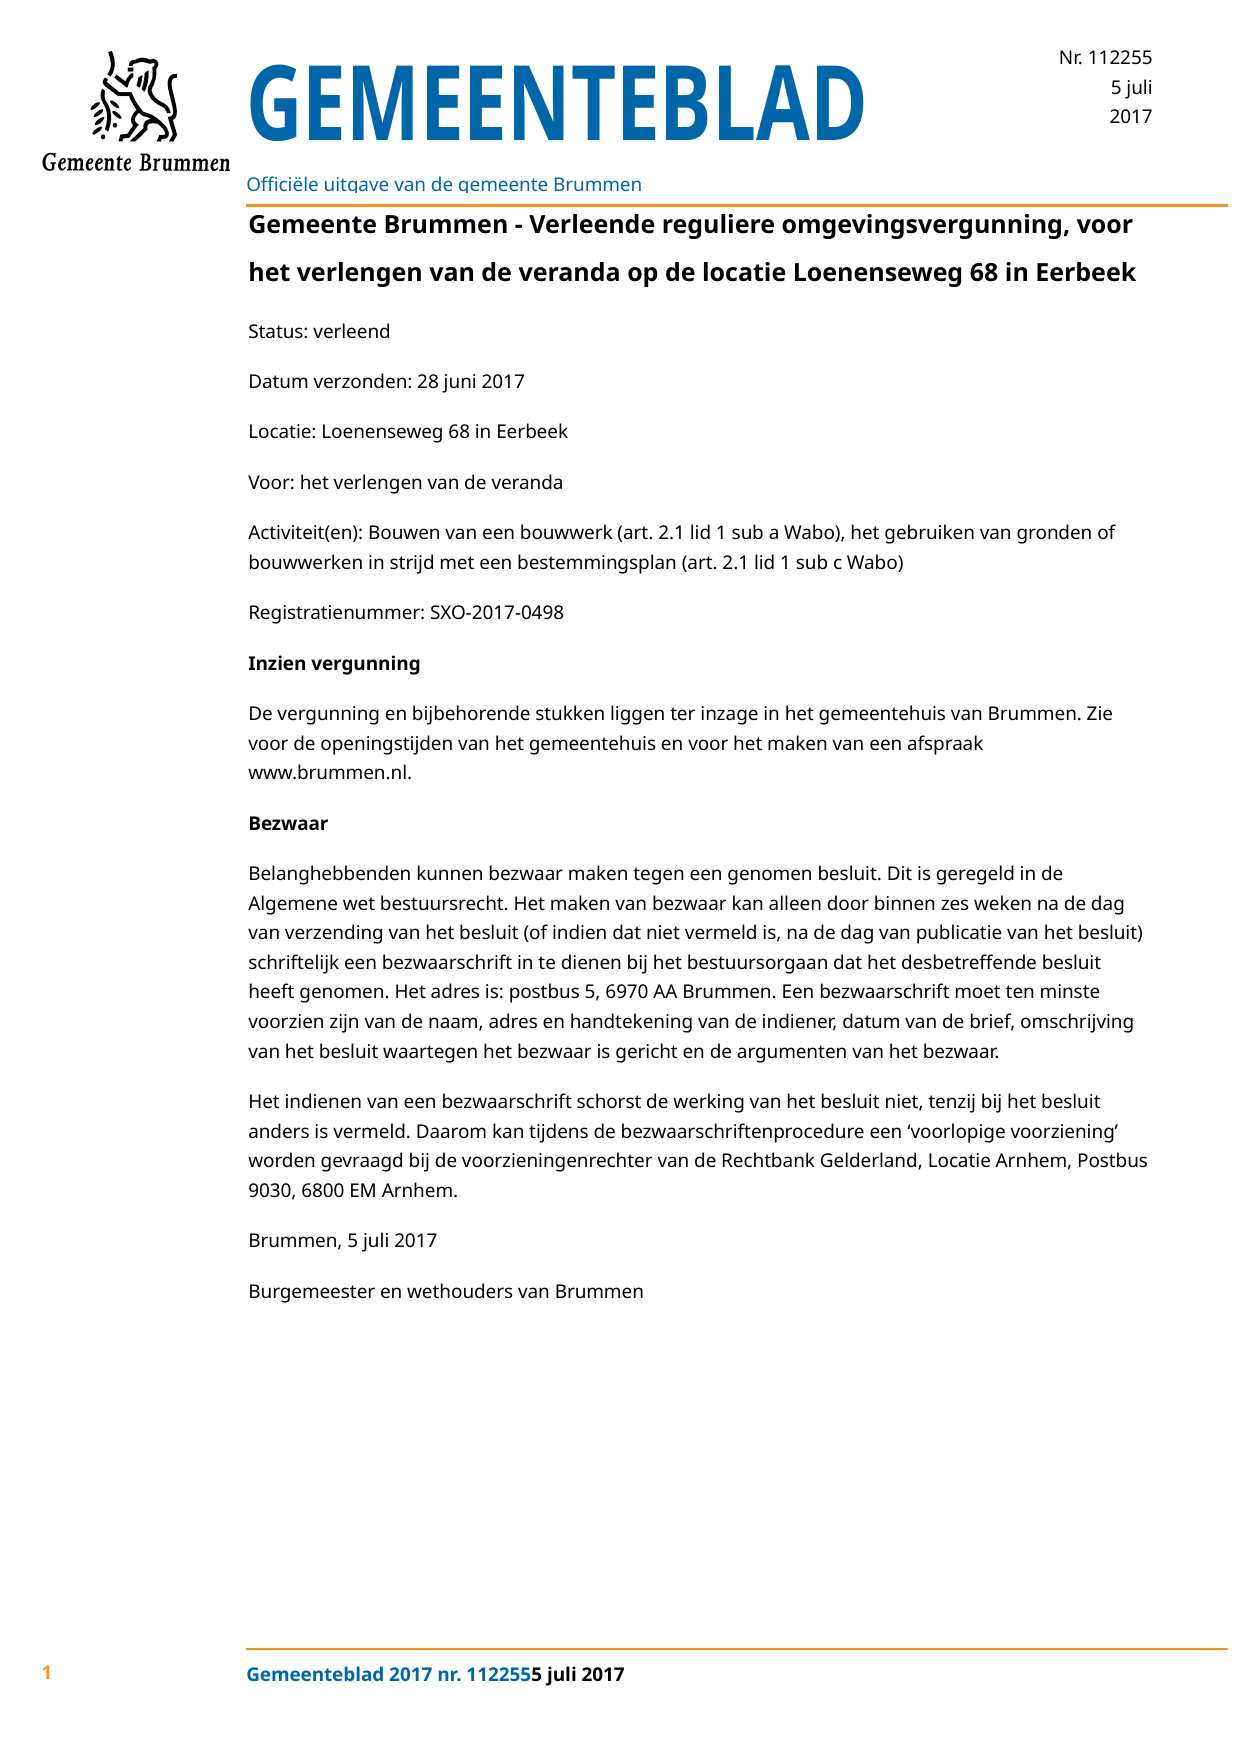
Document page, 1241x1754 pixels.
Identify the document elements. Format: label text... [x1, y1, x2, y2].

text Activiteit(en): Bouwen van een bouwwerk (art. 2.1 lid 1 sub a Wabo), het gebruiken van gronden of bouwwerken in strijd met een bestemmingsplan (art. 2.1 lid 1 sub c Wabo) [248, 519, 1152, 575]
text Inzien vergunning [248, 650, 1152, 676]
text De vergunning en bijbehorende stukken liggen ter inzage in het gemeentehuis van Brummen. Zie voor de openingstijden van het gemeentehuis en voor het maken van een afspraak www.brummen.nl. [248, 700, 1152, 785]
picture [41, 47, 231, 172]
text Brummen, 5 juli 2017 [248, 1227, 1152, 1253]
text Locatie: Loenenseweg 68 in Eerbeek [248, 419, 1152, 444]
text Registratienummer: SXO-2017-0498 [248, 599, 1152, 625]
text Het indienen van een bezwaarschrift schorst de werking van het besluit niet, tenzij bij het besluit anders is vermeld. Daarom kan tijdens de bezwaarschriftenprocedure een ‘voorlopige voorziening’ worden gevraagd bij de voorzieningenrechter van de Rechtbank Gelderland, Locatie Arnhem, Postbus 9030, 6800 EM Arnhem. [248, 1088, 1152, 1203]
text Status: verleend [248, 318, 1152, 344]
text Gemeente Brummen - Verleende reguliere omgevingsvergunning, voor het verlengen van de veranda op de locatie Loenenseweg 68 in Eerbeek [248, 207, 1152, 288]
text Bezwaar [248, 810, 1152, 836]
text Belanghebbenden kunnen bezwaar maken tegen een genomen besluit. Dit is geregeld in de Algemene wet bestuursrecht. Het maken van bezwaar kan alleen door binnen zes weken na de dag van verzending van het besluit (of indien dat niet vermeld is, na de dag van publicatie van het besluit) schriftelijk een bezwaarschrift in te dienen bij het bestuursorgaan dat het desbetreffende besluit heeft genomen. Het adres is: postbus 5, 6970 AA Brummen. Een bezwaarschrift moet ten minste voorzien zijn van de naam, adres en handtekening van de indiener, datum van de brief, omschrijving van het besluit waartegen het bezwaar is gericht en de argumenten van het bezwaar. [248, 860, 1152, 1064]
text Burgemeester en wethouders van Brummen [248, 1278, 1152, 1304]
text Datum verzonden: 28 juni 2017 [248, 368, 1152, 394]
text Voor: het verlengen van de veranda [248, 469, 1152, 495]
